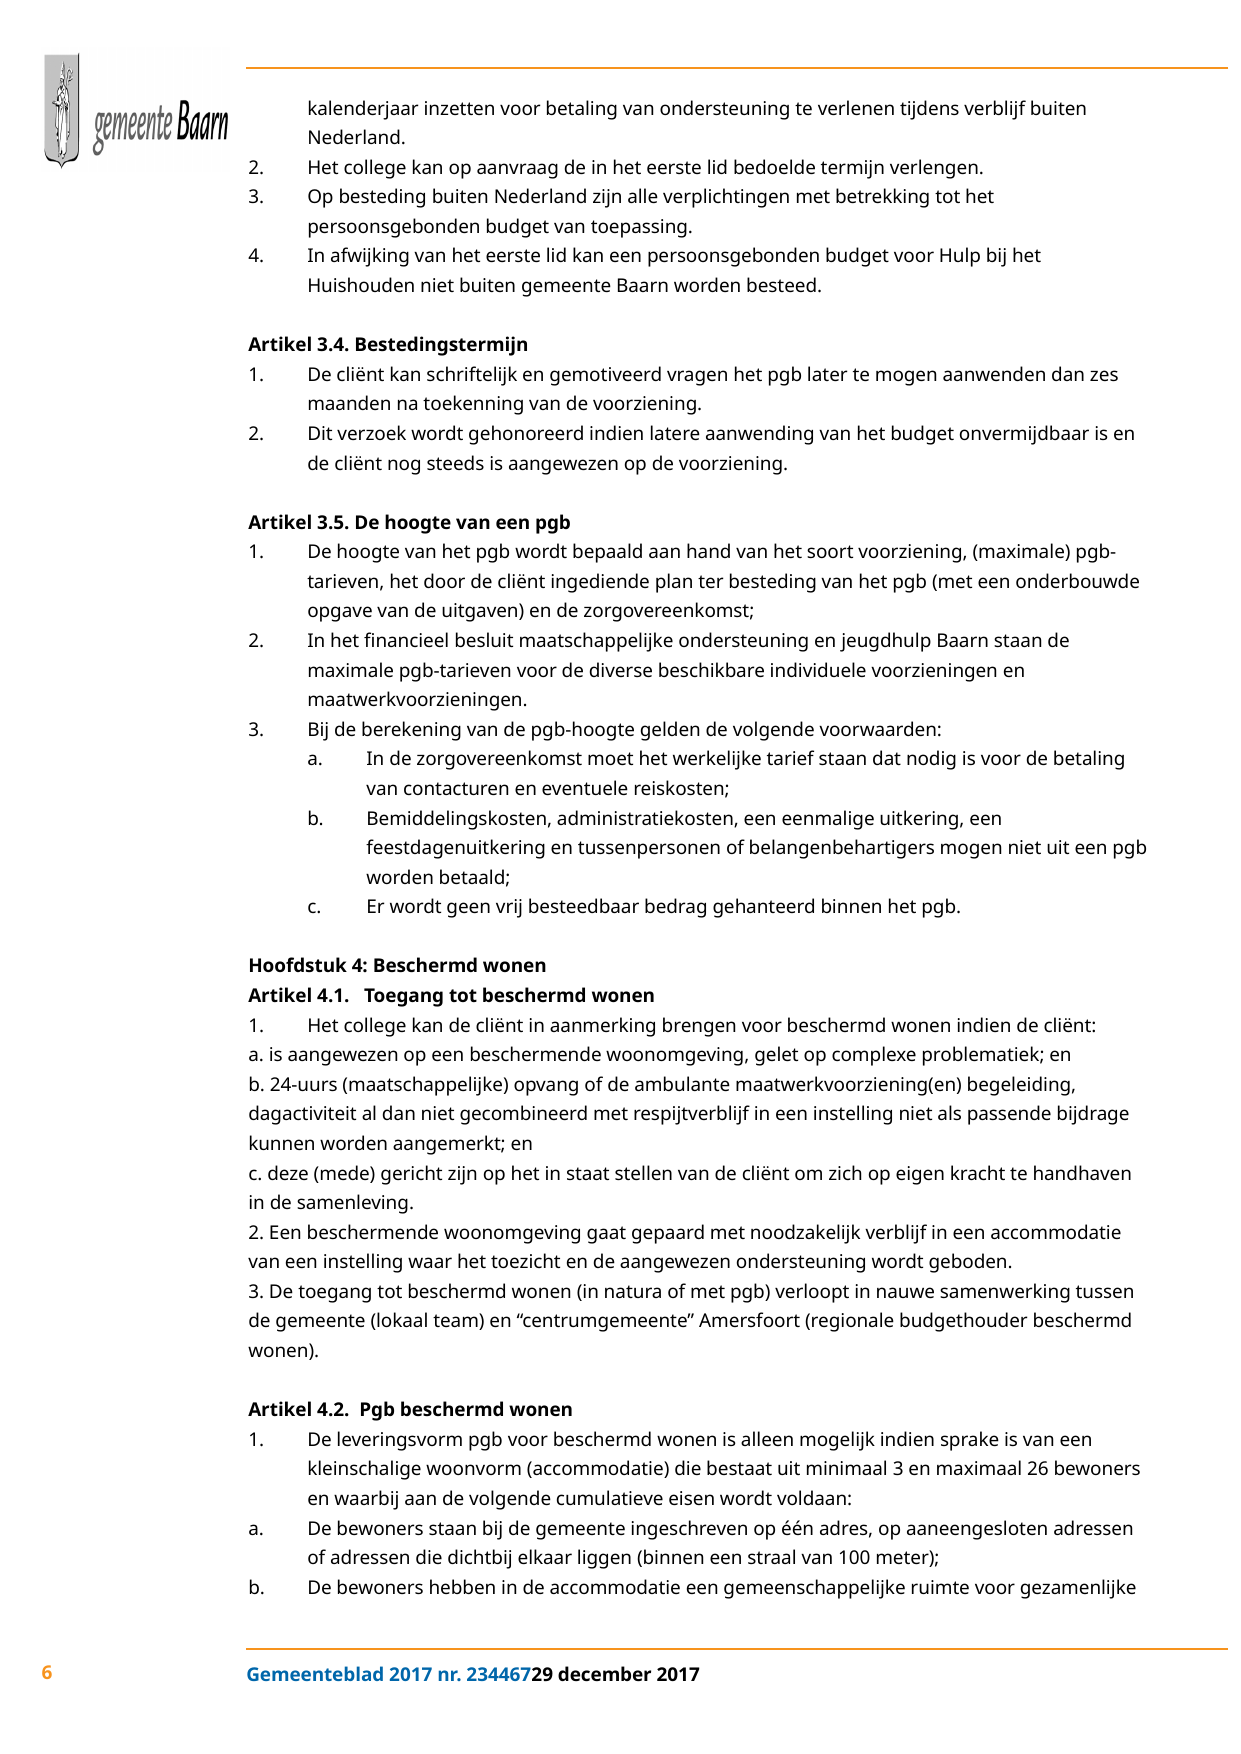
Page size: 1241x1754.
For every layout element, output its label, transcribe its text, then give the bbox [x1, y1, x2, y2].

list Er wordt geen vrij besteedbaar bedrag gehanteerd binnen het pgb. [307, 893, 1152, 919]
list Het college kan op aanvraag de in het eerste lid bedoelde termijn verlengen. [248, 154, 1152, 180]
list Op besteding buiten Nederland zijn alle verplichtingen met betrekking tot het persoonsgebonden budget van toepassing. [248, 183, 1152, 239]
list Het college kan de cliënt in aanmerking brengen voor beschermd wonen indien de cliënt: [248, 1012, 1152, 1038]
text a. is aangewezen op een beschermende woonomgeving, gelet op complexe problematiek; en [248, 1041, 1152, 1067]
list In het financieel besluit maatschappelijke ondersteuning en jeugdhulp Baarn staan de maximale pgb-tarieven voor de diverse beschikbare individuele voorzieningen en maatwerkvoorzieningen. [248, 627, 1152, 712]
list De leveringsvorm pgb voor beschermd wonen is alleen mogelijk indien sprake is van een kleinschalige woonvorm (accommodatie) die bestaat uit minimaal 3 en maximaal 26 bewoners en waarbij aan de volgende cumulatieve eisen wordt voldaan: [248, 1426, 1152, 1511]
list De bewoners hebben in de accommodatie een gemeenschappelijke ruimte voor gezamenlijke [248, 1574, 1152, 1600]
text Artikel 4.1. Toegang tot beschermd wonen [248, 982, 1152, 1008]
text 2. Een beschermende woonomgeving gaat gepaard met noodzakelijk verblijf in een accommodatie van een instelling waar het toezicht en de aangewezen ondersteuning wordt geboden. [248, 1219, 1152, 1274]
list De bewoners staan bij de gemeente ingeschreven op één adres, op aaneengesloten adressen of adressen die dichtbij elkaar liggen (binnen een straal van 100 meter); [248, 1515, 1152, 1570]
list Dit verzoek wordt gehonoreerd indien latere aanwending van het budget onvermijdbaar is en de cliënt nog steeds is aangewezen op de voorziening. [248, 420, 1152, 476]
text Hoofdstuk 4: Beschermd wonen [248, 953, 1152, 978]
list In de zorgovereenkomst moet het werkelijke tarief staan dat nodig is voor de betaling van contacturen en eventuele reiskosten; [307, 746, 1152, 801]
text Artikel 4.2. Pgb beschermd wonen [248, 1396, 1152, 1422]
text c. deze (mede) gericht zijn op het in staat stellen van de cliënt om zich op eigen kracht te handhaven in de samenleving. [248, 1160, 1152, 1215]
list kalenderjaar inzetten voor betaling van ondersteuning te verlenen tijdens verblijf buiten Nederland. [248, 95, 1152, 150]
text b. 24-uurs (maatschappelijke) opvang of de ambulante maatwerkvoorziening(en) begeleiding, dagactiviteit al dan niet gecombineerd met respijtverblijf in een instelling niet als passende bijdrage kunnen worden aangemerkt; en [248, 1071, 1152, 1156]
text 3. De toegang tot beschermd wonen (in natura of met pgb) verloopt in nauwe samenwerking tussen de gemeente (lokaal team) en “centrumgemeente” Amersfoort (regionale budgethouder beschermd wonen). [248, 1278, 1152, 1363]
list Bemiddelingskosten, administratiekosten, een eenmalige uitkering, een feestdagenuitkering en tussenpersonen of belangenbehartigers mogen niet uit een pgb worden betaald; [307, 805, 1152, 890]
list De hoogte van het pgb wordt bepaald aan hand van het soort voorziening, (maximale) pgb-tarieven, het door de cliënt ingediende plan ter besteding van het pgb (met een onderbouwde opgave van de uitgaven) en de zorgovereenkomst; [248, 538, 1152, 623]
picture [41, 47, 231, 172]
list De cliënt kan schriftelijk en gemotiveerd vragen het pgb later te mogen aanwenden dan zes maanden na toekenning van de voorziening. [248, 361, 1152, 416]
text Artikel 3.5. De hoogte van een pgb [248, 509, 1152, 535]
text Artikel 3.4. Bestedingstermijn [248, 331, 1152, 357]
list In afwijking van het eerste lid kan een persoonsgebonden budget voor Hulp bij het Huishouden niet buiten gemeente Baarn worden besteed. [248, 243, 1152, 298]
list Bij de berekening van de pgb-hoogte gelden de volgende voorwaarden: [248, 716, 1152, 742]
